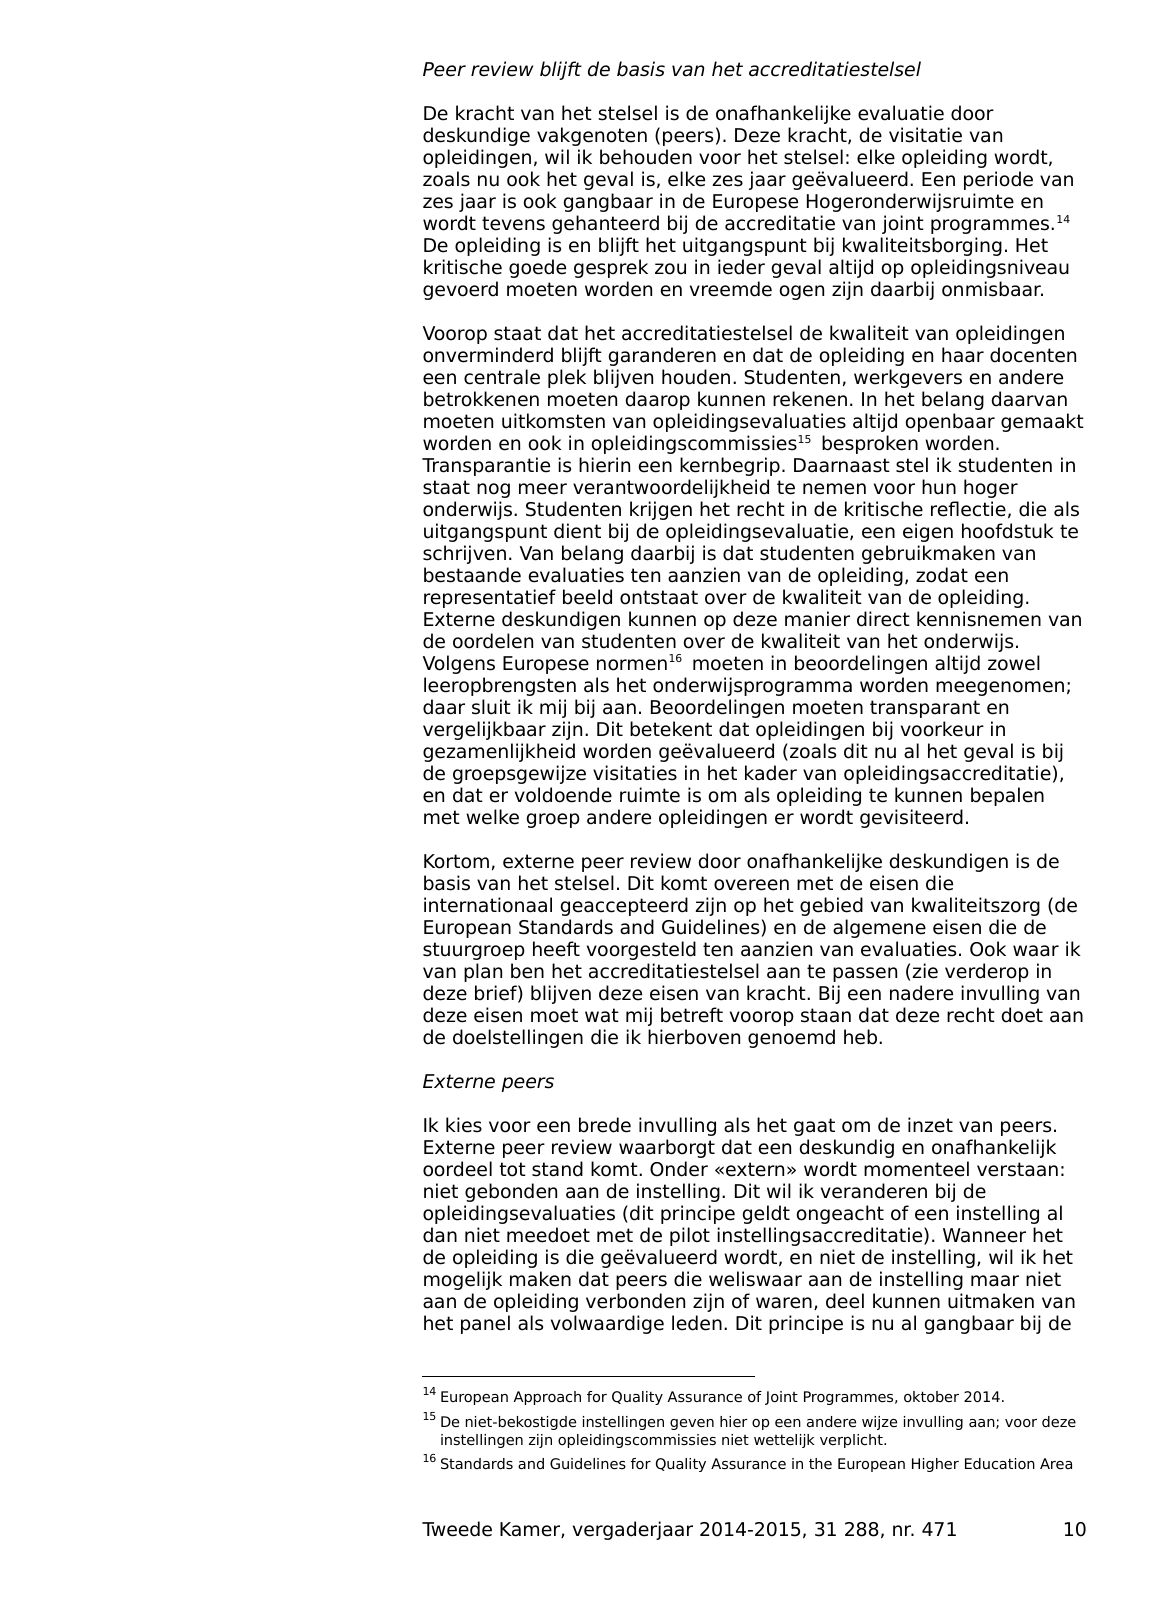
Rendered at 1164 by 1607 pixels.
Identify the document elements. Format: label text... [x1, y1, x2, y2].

subtitle Peer review blijft de basis van het accreditatiestelsel [422, 59, 1087, 81]
text Voorop staat dat het accreditatiestelsel de kwaliteit van opleidingen onverminderd blijft garanderen en dat de opleiding en haar docenten een centrale plek blijven houden. Studenten, werkgevers en andere betrokkenen moeten daarop kunnen rekenen. In het belang daarvan moeten uitkomsten van opleidingsevaluaties altijd openbaar gemaakt worden en ook in opleidingscommissies besproken worden. Transparantie is hierin een kernbegrip. Daarnaast stel ik studenten in staat nog meer verantwoordelijkheid te nemen voor hun hoger onderwijs. Studenten krijgen het recht in de kritische reflectie, die als uitgangspunt dient bij de opleidingsevaluatie, een eigen hoofdstuk te schrijven. Van belang daarbij is dat studenten gebruikmaken van bestaande evaluaties ten aanzien van de opleiding, zodat een representatief beeld ontstaat over de kwaliteit van de opleiding. Externe deskundigen kunnen op deze manier direct kennisnemen van de oordelen van studenten over de kwaliteit van het onderwijs. [422, 323, 1087, 653]
subtitle Externe peers [422, 1071, 1087, 1093]
text De niet-bekostigde instellingen geven hier op een andere wijze invulling aan; voor deze instellingen zijn opleidingscommissies niet wettelijk verplicht. [422, 1410, 1087, 1449]
text De kracht van het stelsel is de onafhankelijke evaluatie door deskundige vakgenoten (peers). Deze kracht, de visitatie van opleidingen, wil ik behouden voor het stelsel: elke opleiding wordt, zoals nu ook het geval is, elke zes jaar geëvalueerd. Een periode van zes jaar is ook gangbaar in de Europese Hogeronderwijsruimte en wordt tevens gehanteerd bij de accreditatie van joint programmes. De opleiding is en blijft het uitgangspunt bij kwaliteitsborging. Het kritische goede gesprek zou in ieder geval altijd op opleidingsniveau gevoerd moeten worden en vreemde ogen zijn daarbij onmisbaar. [422, 103, 1087, 301]
text European Approach for Quality Assurance of Joint Programmes, oktober 2014. [422, 1385, 1087, 1407]
text Kortom, externe peer review door onafhankelijke deskundigen is de basis van het stelsel. Dit komt overeen met de eisen die internationaal geaccepteerd zijn op het gebied van kwaliteitszorg (de European Standards and Guidelines) en de algemene eisen die de stuurgroep heeft voorgesteld ten aanzien van evaluaties. Ook waar ik van plan ben het accreditatiestelsel aan te passen (zie verderop in deze brief) blijven deze eisen van kracht. Bij een nadere invulling van deze eisen moet wat mij betreft voorop staan dat deze recht doet aan de doelstellingen die ik hierboven genoemd heb. [422, 851, 1087, 1049]
text Volgens Europese normen moeten in beoordelingen altijd zowel leeropbrengsten als het onderwijsprogramma worden meegenomen; daar sluit ik mij bij aan. Beoordelingen moeten transparant en vergelijkbaar zijn. Dit betekent dat opleidingen bij voorkeur in gezamenlijkheid worden geëvalueerd (zoals dit nu al het geval is bij de groepsgewijze visitaties in het kader van opleidingsaccreditatie), en dat er voldoende ruimte is om als opleiding te kunnen bepalen met welke groep andere opleidingen er wordt gevisiteerd. [422, 653, 1087, 829]
text Standards and Guidelines for Quality Assurance in the European Higher Education Area [422, 1452, 1087, 1474]
text Ik kies voor een brede invulling als het gaat om de inzet van peers. Externe peer review waarborgt dat een deskundig en onafhankelijk oordeel tot stand komt. Onder «extern» wordt momenteel verstaan: niet gebonden aan de instelling. Dit wil ik veranderen bij de opleidingsevaluaties (dit principe geldt ongeacht of een instelling al dan niet meedoet met de pilot instellingsaccreditatie). Wanneer het de opleiding is die geëvalueerd wordt, en niet de instelling, wil ik het mogelijk maken dat peers die weliswaar aan de instelling maar niet aan de opleiding verbonden zijn of waren, deel kunnen uitmaken van het panel als volwaardige leden. Dit principe is nu al gangbaar bij de [422, 1115, 1087, 1335]
